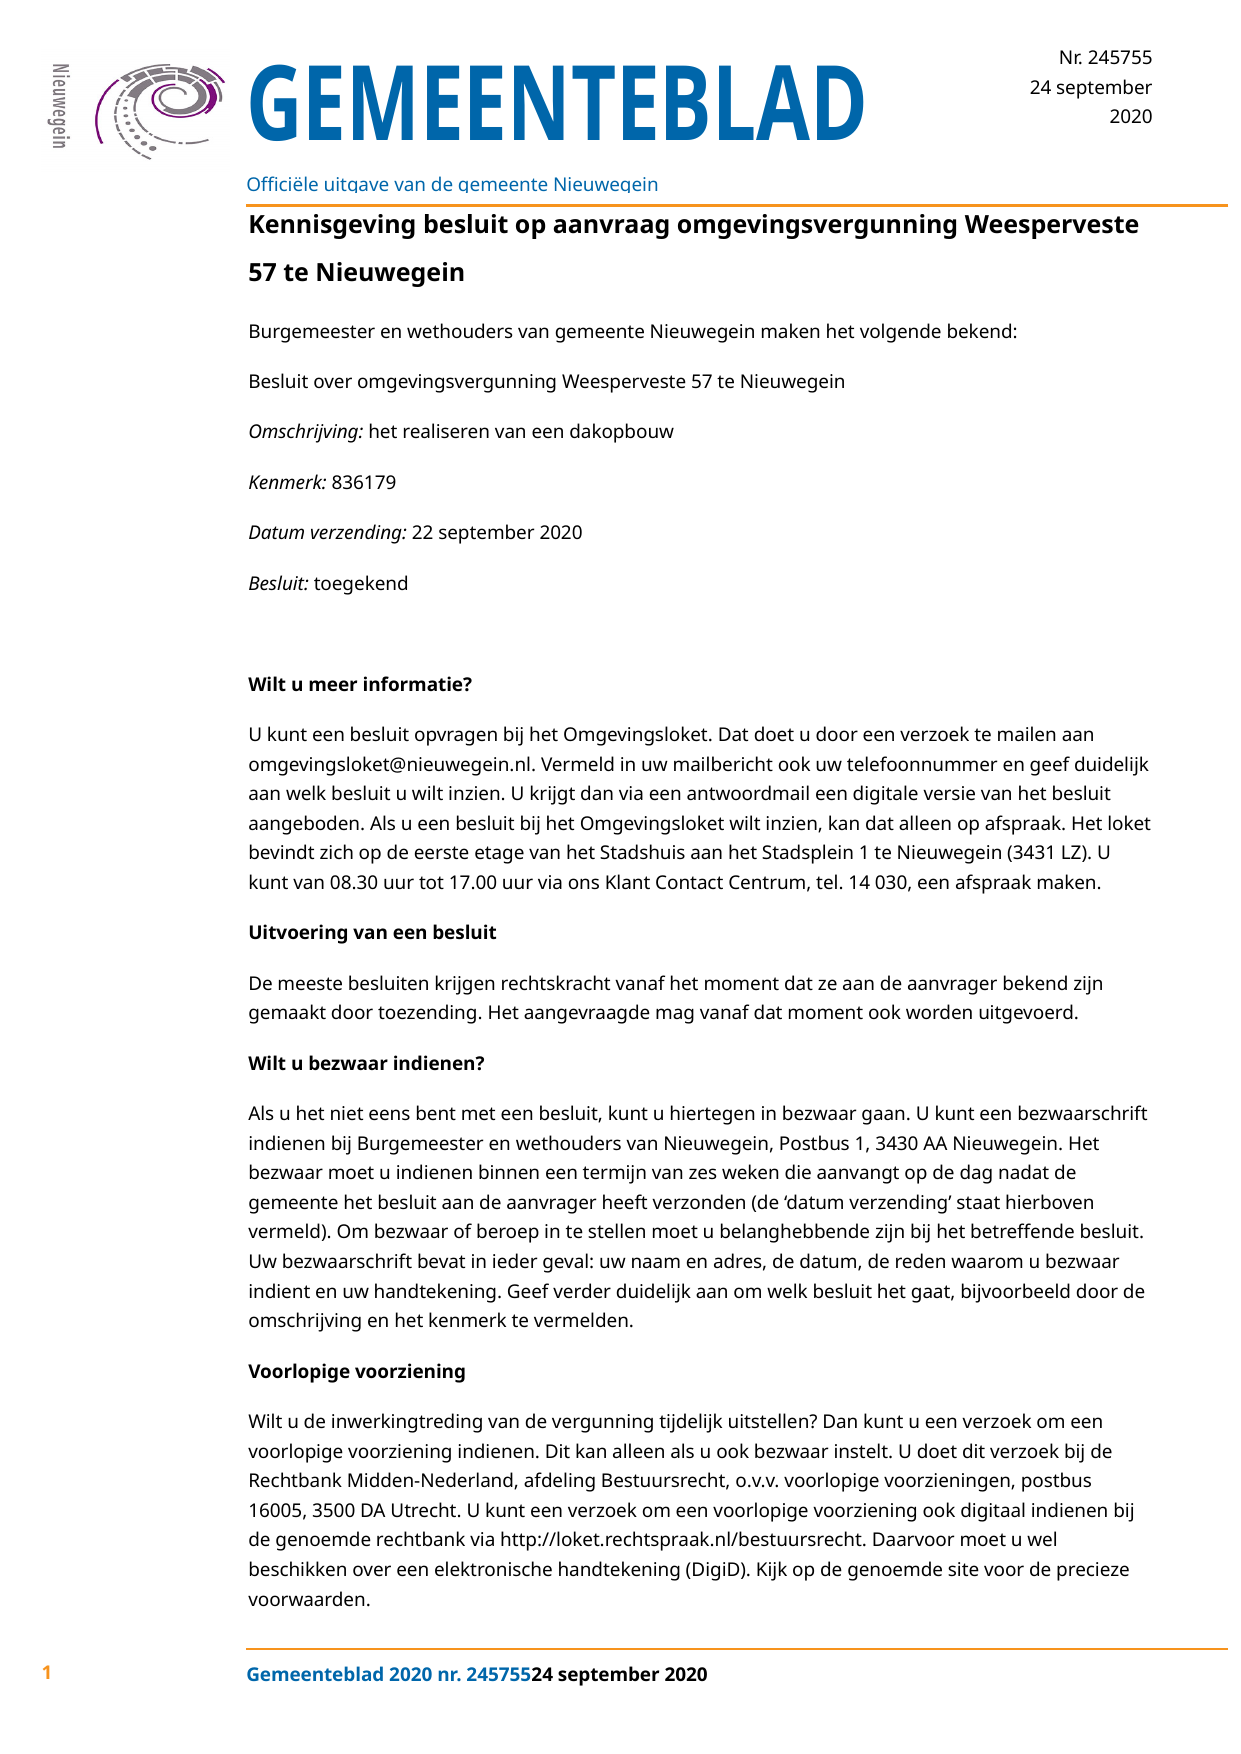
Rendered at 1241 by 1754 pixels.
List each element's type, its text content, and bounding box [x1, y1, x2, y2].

text Voorlopige voorziening [248, 1358, 1152, 1384]
text Als u het niet eens bent met een besluit, kunt u hiertegen in bezwaar gaan. U kunt een bezwaarschrift indienen bij Burgemeester en wethouders van Nieuwegein, Postbus 1, 3430 AA Nieuwegein. Het bezwaar moet u indienen binnen een termijn van zes weken die aanvangt op de dag nadat de gemeente het besluit aan de aanvrager heeft verzonden (de ‘datum verzending’ staat hierboven vermeld). Om bezwaar of beroep in te stellen moet u belanghebbende zijn bij het betreffende besluit. Uw bezwaarschrift bevat in ieder geval: uw naam en adres, de datum, de reden waarom u bezwaar indient en uw handtekening. Geef verder duidelijk aan om welk besluit het gaat, bijvoorbeeld door de omschrijving en het kenmerk te vermelden. [248, 1100, 1152, 1333]
text Burgemeester en wethouders van gemeente Nieuwegein maken het volgende bekend: [248, 318, 1152, 344]
text De meeste besluiten krijgen rechtskracht vanaf het moment dat ze aan de aanvrager bekend zijn gemaakt door toezending. Het aangevraagde mag vanaf dat moment ook worden uitgevoerd. [248, 970, 1152, 1025]
text Besluit over omgevingsvergunning Weesperveste 57 te Nieuwegein [248, 368, 1152, 394]
picture [41, 47, 231, 172]
text U kunt een besluit opvragen bij het Omgevingsloket. Dat doet u door een verzoek te mailen aan omgevingsloket@nieuwegein.nl. Vermeld in uw mailbericht ook uw telefoonnummer en geef duidelijk aan welk besluit u wilt inzien. U krijgt dan via een antwoordmail een digitale versie van het besluit aangeboden. Als u een besluit bij het Omgevingsloket wilt inzien, kan dat alleen op afspraak. Het loket bevindt zich op de eerste etage van het Stadshuis aan het Stadsplein 1 te Nieuwegein (3431 LZ). U kunt van 08.30 uur tot 17.00 uur via ons Klant Contact Centrum, tel. 14 030, een afspraak maken. [248, 721, 1152, 895]
text Datum verzending: 22 september 2020 [248, 519, 1152, 545]
text Kenmerk: 836179 [248, 469, 1152, 495]
text Wilt u de inwerkingtreding van de vergunning tijdelijk uitstellen? Dan kunt u een verzoek om een voorlopige voorziening indienen. Dit kan alleen als u ook bezwaar instelt. U doet dit verzoek bij de Rechtbank Midden-Nederland, afdeling Bestuursrecht, o.v.v. voorlopige voorzieningen, postbus 16005, 3500 DA Utrecht. U kunt een verzoek om een voorlopige voorziening ook digitaal indienen bij de genoemde rechtbank via http://loket.rechtspraak.nl/bestuursrecht. Daarvoor moet u wel beschikken over een elektronische handtekening (DigiD). Kijk op de genoemde site voor de precieze voorwaarden. [248, 1408, 1152, 1612]
text Besluit: toegekend [248, 570, 1152, 596]
text Wilt u bezwaar indienen? [248, 1050, 1152, 1076]
text Wilt u meer informatie? [248, 671, 1152, 697]
text Omschrijving: het realiseren van een dakopbouw [248, 419, 1152, 444]
text Kennisgeving besluit op aanvraag omgevingsvergunning Weesperveste 57 te Nieuwegein [248, 207, 1152, 288]
text Uitvoering van een besluit [248, 919, 1152, 945]
